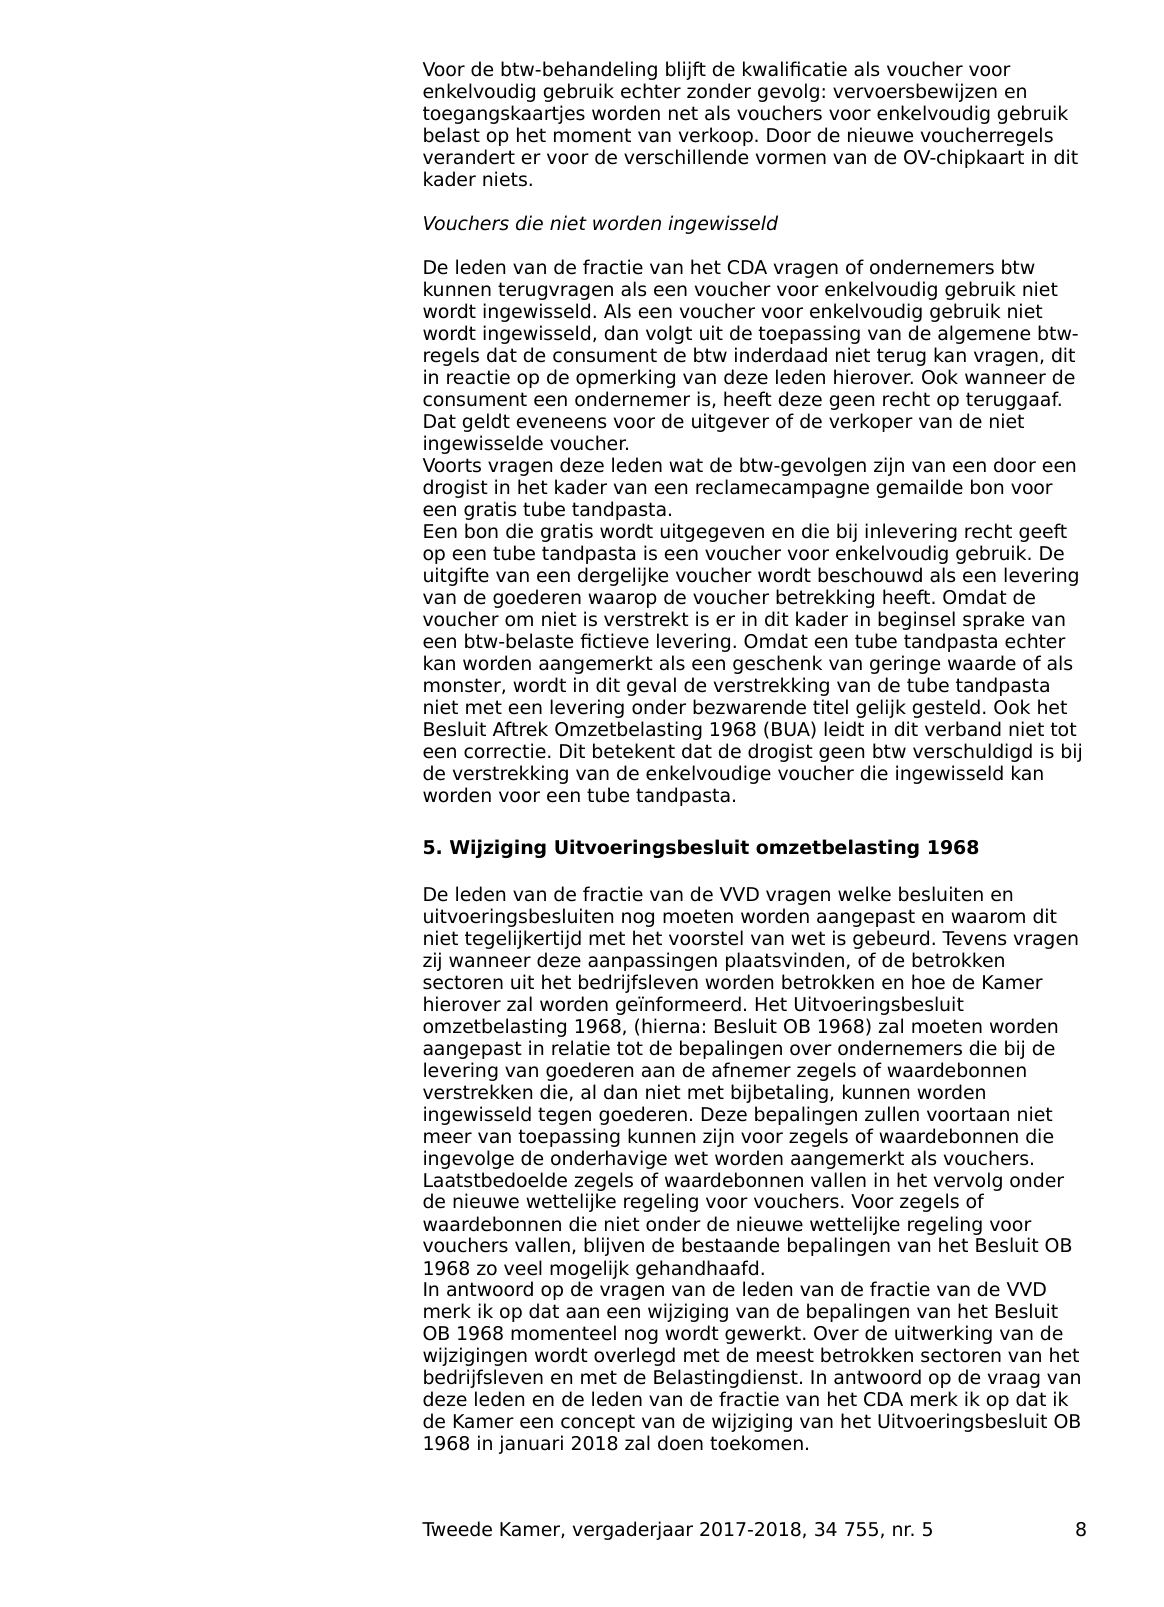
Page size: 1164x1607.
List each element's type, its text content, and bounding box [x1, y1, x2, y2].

text Voorts vragen deze leden wat de btw-gevolgen zijn van een door een drogist in het kader van een reclamecampagne gemailde bon voor een gratis tube tandpasta. [422, 455, 1087, 521]
subtitle 5. Wijziging Uitvoeringsbesluit omzetbelasting 1968 [422, 837, 1087, 859]
text De leden van de fractie van de VVD vragen welke besluiten en uitvoeringsbesluiten nog moeten worden aangepast en waarom dit niet tegelijkertijd met het voorstel van wet is gebeurd. Tevens vragen zij wanneer deze aanpassingen plaatsvinden, of de betrokken sectoren uit het bedrijfsleven worden betrokken en hoe de Kamer hierover zal worden geïnformeerd. Het Uitvoeringsbesluit omzetbelasting 1968, (hierna: Besluit OB 1968) zal moeten worden aangepast in relatie tot de bepalingen over ondernemers die bij de levering van goederen aan de afnemer zegels of waardebonnen verstrekken die, al dan niet met bijbetaling, kunnen worden ingewisseld tegen goederen. Deze bepalingen zullen voortaan niet meer van toepassing kunnen zijn voor zegels of waardebonnen die ingevolge de onderhavige wet worden aangemerkt als vouchers. Laatstbedoelde zegels of waardebonnen vallen in het vervolg onder de nieuwe wettelijke regeling voor vouchers. Voor zegels of waardebonnen die niet onder de nieuwe wettelijke regeling voor vouchers vallen, blijven de bestaande bepalingen van het Besluit OB 1968 zo veel mogelijk gehandhaafd. [422, 884, 1087, 1279]
subtitle Vouchers die niet worden ingewisseld [422, 213, 1087, 235]
text In antwoord op de vragen van de leden van de fractie van de VVD merk ik op dat aan een wijziging van de bepalingen van het Besluit OB 1968 momenteel nog wordt gewerkt. Over de uitwerking van de wijzigingen wordt overlegd met de meest betrokken sectoren van het bedrijfsleven en met de Belastingdienst. In antwoord op de vraag van deze leden en de leden van de fractie van het CDA merk ik op dat ik de Kamer een concept van de wijziging van het Uitvoeringsbesluit OB 1968 in januari 2018 zal doen toekomen. [422, 1279, 1087, 1455]
text Voor de btw-behandeling blijft de kwalificatie als voucher voor enkelvoudig gebruik echter zonder gevolg: vervoersbewijzen en toegangskaartjes worden net als vouchers voor enkelvoudig gebruik belast op het moment van verkoop. Door de nieuwe voucherregels verandert er voor de verschillende vormen van de OV-chipkaart in dit kader niets. [422, 59, 1087, 191]
text De leden van de fractie van het CDA vragen of ondernemers btw kunnen terugvragen als een voucher voor enkelvoudig gebruik niet wordt ingewisseld. Als een voucher voor enkelvoudig gebruik niet wordt ingewisseld, dan volgt uit de toepassing van de algemene btw-regels dat de consument de btw inderdaad niet terug kan vragen, dit in reactie op de opmerking van deze leden hierover. Ook wanneer de consument een ondernemer is, heeft deze geen recht op teruggaaf. Dat geldt eveneens voor de uitgever of de verkoper van de niet ingewisselde voucher. [422, 257, 1087, 455]
text Een bon die gratis wordt uitgegeven en die bij inlevering recht geeft op een tube tandpasta is een voucher voor enkelvoudig gebruik. De uitgifte van een dergelijke voucher wordt beschouwd als een levering van de goederen waarop de voucher betrekking heeft. Omdat de voucher om niet is verstrekt is er in dit kader in beginsel sprake van een btw-belaste fictieve levering. Omdat een tube tandpasta echter kan worden aangemerkt als een geschenk van geringe waarde of als monster, wordt in dit geval de verstrekking van de tube tandpasta niet met een levering onder bezwarende titel gelijk gesteld. Ook het Besluit Aftrek Omzetbelasting 1968 (BUA) leidt in dit verband niet tot een correctie. Dit betekent dat de drogist geen btw verschuldigd is bij de verstrekking van de enkelvoudige voucher die ingewisseld kan worden voor een tube tandpasta. [422, 521, 1087, 807]
